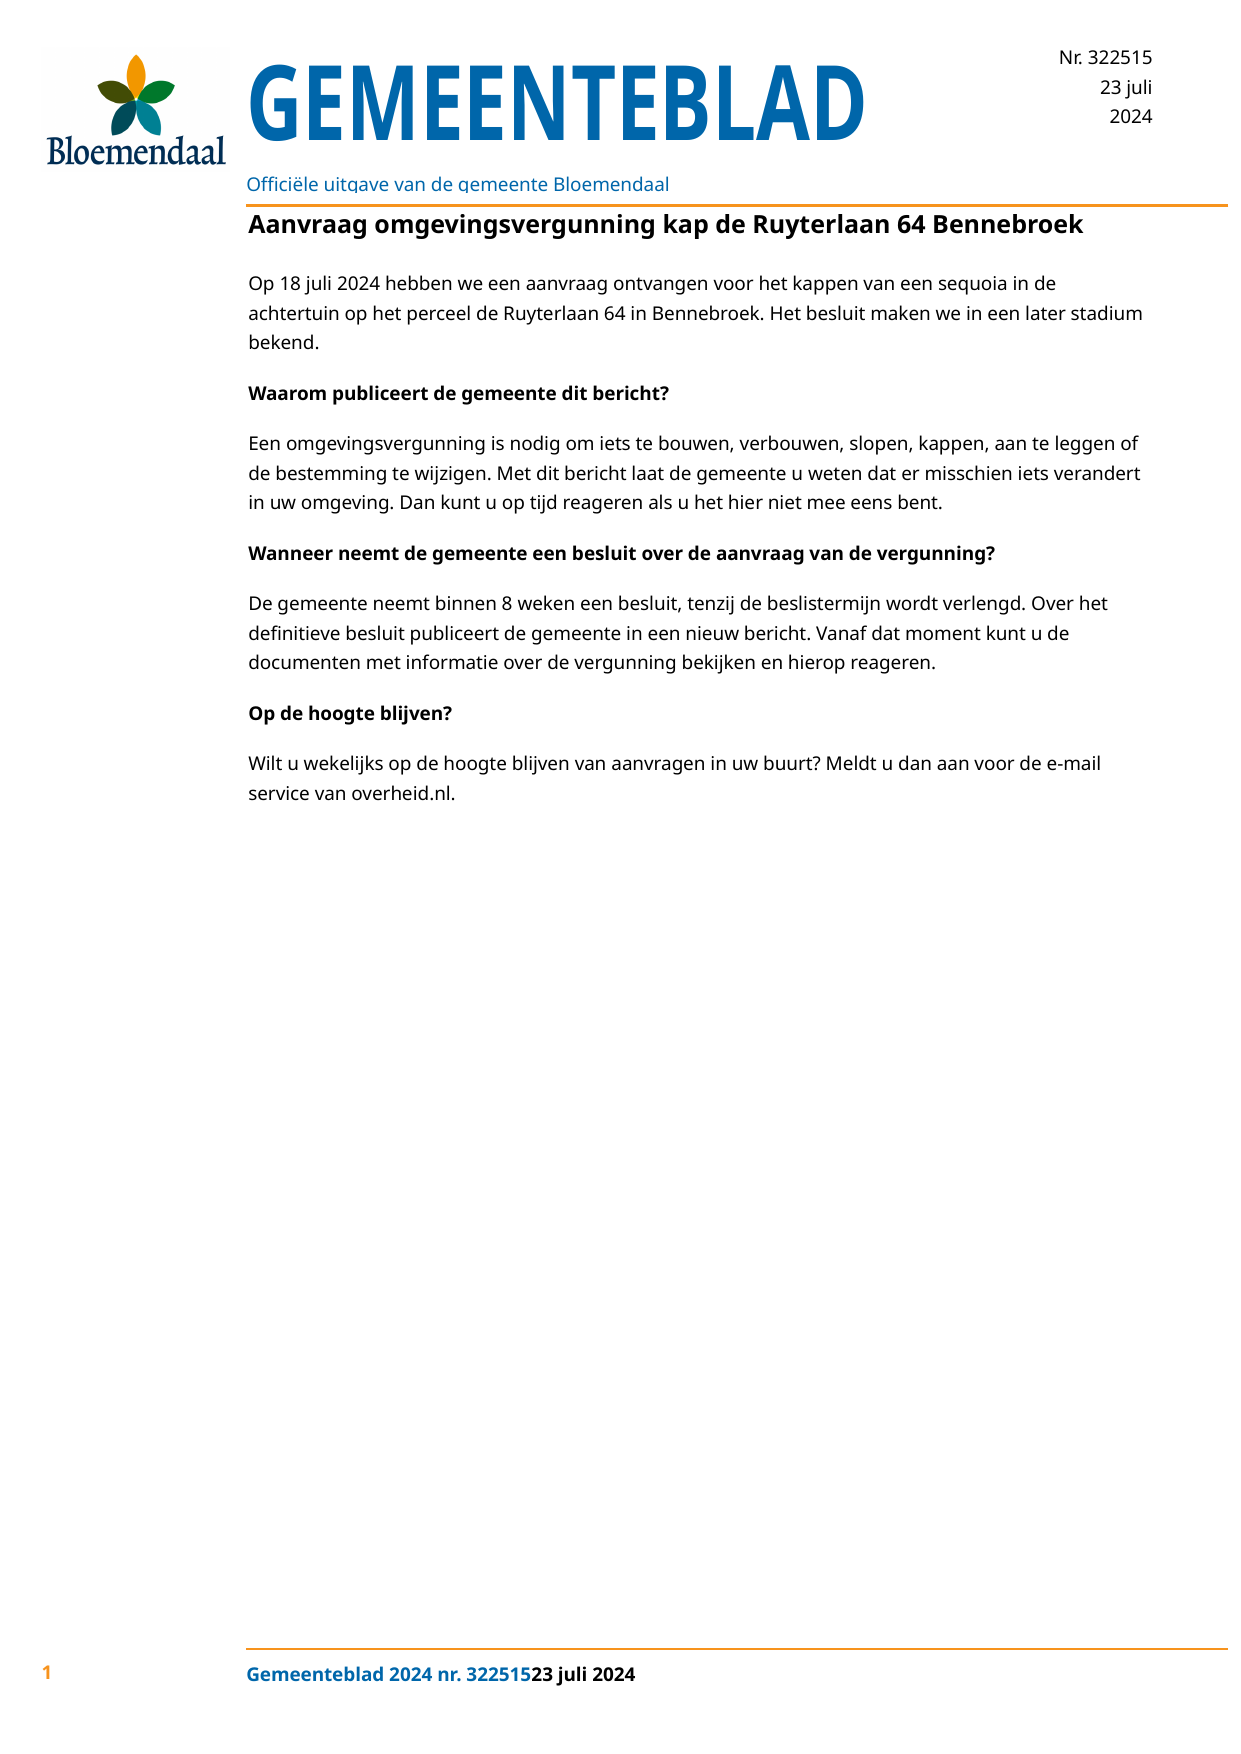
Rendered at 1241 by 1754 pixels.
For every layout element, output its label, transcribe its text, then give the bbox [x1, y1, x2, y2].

text Waarom publiceert de gemeente dit bericht? [248, 380, 1152, 406]
text Een omgevingsvergunning is nodig om iets te bouwen, verbouwen, slopen, kappen, aan te leggen of de bestemming te wijzigen. Met dit bericht laat de gemeente u weten dat er misschien iets verandert in uw omgeving. Dan kunt u op tijd reageren als u het hier niet mee eens bent. [248, 430, 1152, 515]
text Op de hoogte blijven? [248, 700, 1152, 726]
picture [41, 47, 231, 172]
text Op 18 juli 2024 hebben we een aanvraag ontvangen voor het kappen van een sequoia in de achtertuin op het perceel de Ruyterlaan 64 in Bennebroek. Het besluit maken we in een later stadium bekend. [248, 270, 1152, 355]
text De gemeente neemt binnen 8 weken een besluit, tenzij de beslistermijn wordt verlengd. Over het definitieve besluit publiceert de gemeente in een nieuw bericht. Vanaf dat moment kunt u de documenten met informatie over de vergunning bekijken en hierop reageren. [248, 590, 1152, 675]
text Aanvraag omgevingsvergunning kap de Ruyterlaan 64 Bennebroek [248, 207, 1152, 241]
text Wilt u wekelijks op de hoogte blijven van aanvragen in uw buurt? Meldt u dan aan voor de e-mail service van overheid.nl. [248, 750, 1152, 806]
text Wanneer neemt de gemeente een besluit over de aanvraag van de vergunning? [248, 540, 1152, 566]
